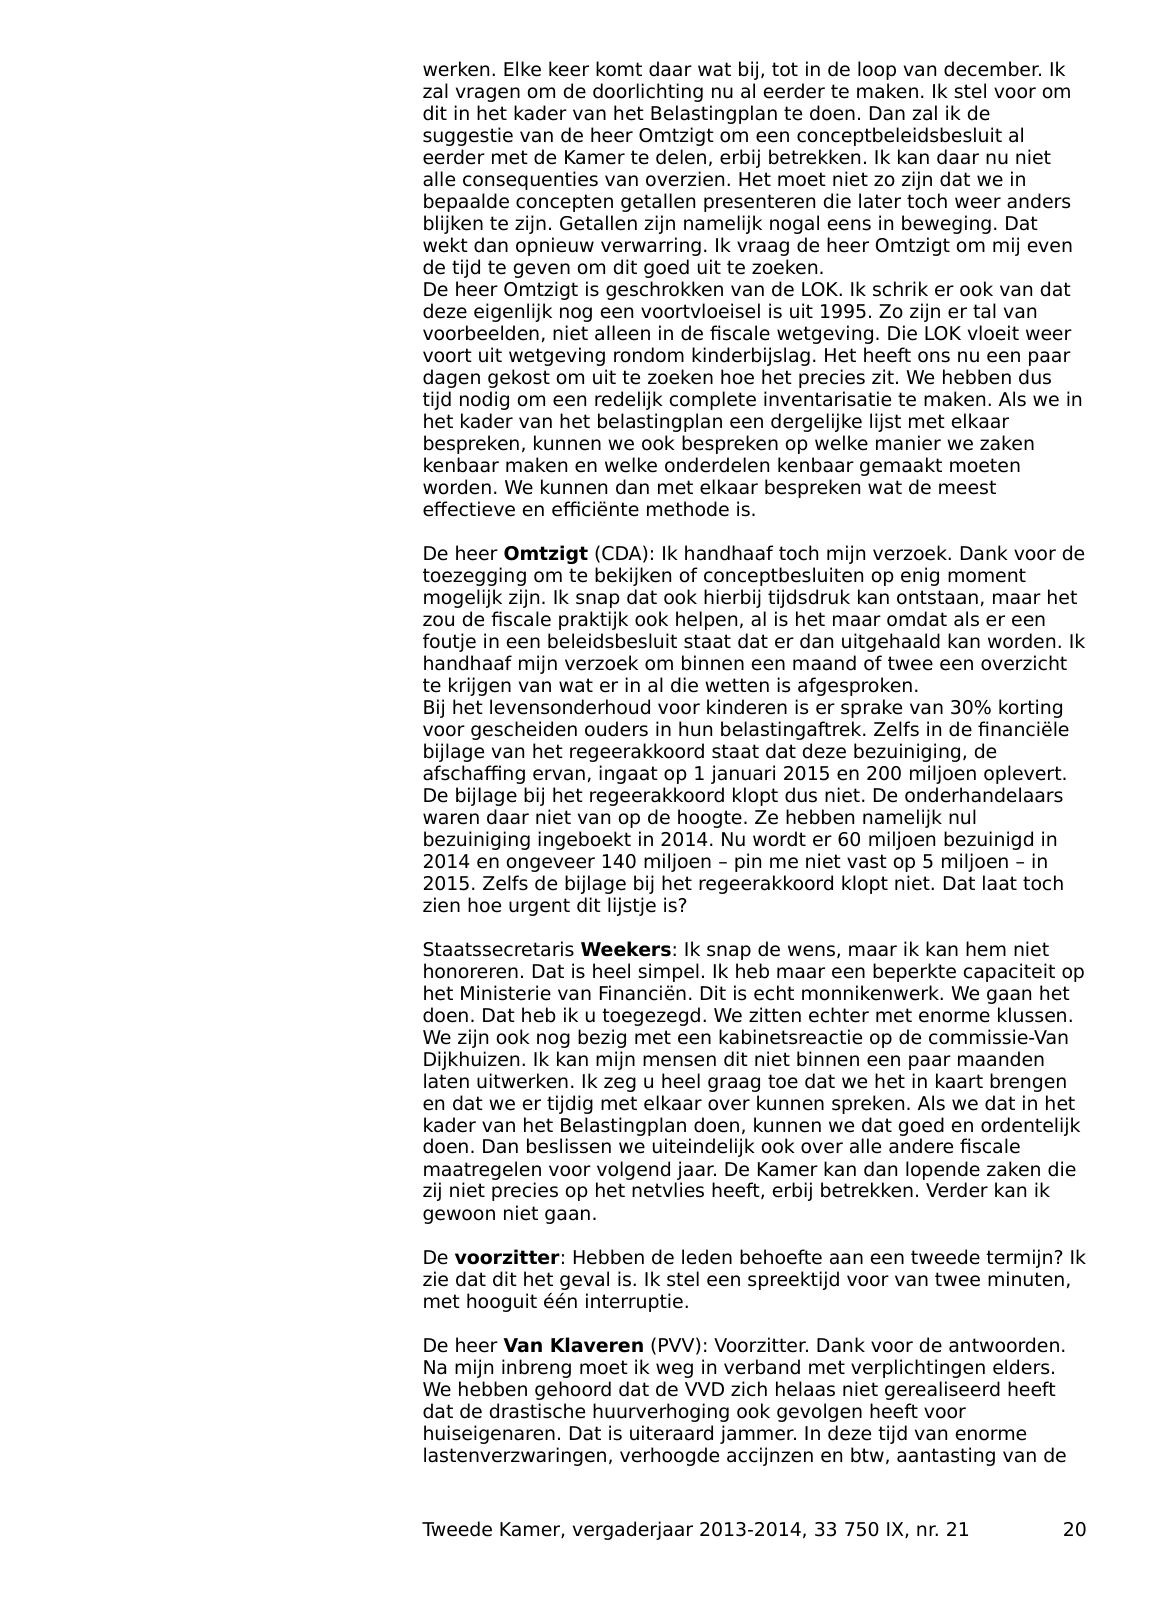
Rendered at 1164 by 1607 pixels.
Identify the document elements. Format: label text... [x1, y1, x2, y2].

text De voorzitter: Hebben de leden behoefte aan een tweede termijn? Ik zie dat dit het geval is. Ik stel een spreektijd voor van twee minuten, met hooguit één interruptie. [422, 1247, 1087, 1312]
text werken. Elke keer komt daar wat bij, tot in de loop van december. Ik zal vragen om de doorlichting nu al eerder te maken. Ik stel voor om dit in het kader van het Belastingplan te doen. Dan zal ik de suggestie van de heer Omtzigt om een conceptbeleidsbesluit al eerder met de Kamer te delen, erbij betrekken. Ik kan daar nu niet alle consequenties van overzien. Het moet niet zo zijn dat we in bepaalde concepten getallen presenteren die later toch weer anders blijken te zijn. Getallen zijn namelijk nogal eens in beweging. Dat wekt dan opnieuw verwarring. Ik vraag de heer Omtzigt om mij even de tijd te geven om dit goed uit te zoeken. [422, 59, 1087, 279]
text Staatssecretaris Weekers: Ik snap de wens, maar ik kan hem niet honoreren. Dat is heel simpel. Ik heb maar een beperkte capaciteit op het Ministerie van Financiën. Dit is echt monnikenwerk. We gaan het doen. Dat heb ik u toegezegd. We zitten echter met enorme klussen. We zijn ook nog bezig met een kabinetsreactie op de commissie-Van Dijkhuizen. Ik kan mijn mensen dit niet binnen een paar maanden laten uitwerken. Ik zeg u heel graag toe dat we het in kaart brengen en dat we er tijdig met elkaar over kunnen spreken. Als we dat in het kader van het Belastingplan doen, kunnen we dat goed en ordentelijk doen. Dan beslissen we uiteindelijk ook over alle andere fiscale maatregelen voor volgend jaar. De Kamer kan dan lopende zaken die zij niet precies op het netvlies heeft, erbij betrekken. Verder kan ik gewoon niet gaan. [422, 939, 1087, 1224]
text De heer Van Klaveren (PVV): Voorzitter. Dank voor de antwoorden. Na mijn inbreng moet ik weg in verband met verplichtingen elders. We hebben gehoord dat de VVD zich helaas niet gerealiseerd heeft dat de drastische huurverhoging ook gevolgen heeft voor huiseigenaren. Dat is uiteraard jammer. In deze tijd van enorme lastenverzwaringen, verhoogde accijnzen en btw, aantasting van de [422, 1335, 1087, 1467]
text De heer Omtzigt is geschrokken van de LOK. Ik schrik er ook van dat deze eigenlijk nog een voortvloeisel is uit 1995. Zo zijn er tal van voorbeelden, niet alleen in de fiscale wetgeving. Die LOK vloeit weer voort uit wetgeving rondom kinderbijslag. Het heeft ons nu een paar dagen gekost om uit te zoeken hoe het precies zit. We hebben dus tijd nodig om een redelijk complete inventarisatie te maken. Als we in het kader van het belastingplan een dergelijke lijst met elkaar bespreken, kunnen we ook bespreken op welke manier we zaken kenbaar maken en welke onderdelen kenbaar gemaakt moeten worden. We kunnen dan met elkaar bespreken wat de meest effectieve en efficiënte methode is. [422, 279, 1087, 521]
text Bij het levensonderhoud voor kinderen is er sprake van 30% korting voor gescheiden ouders in hun belastingaftrek. Zelfs in de financiële bijlage van het regeerakkoord staat dat deze bezuiniging, de afschaffing ervan, ingaat op 1 januari 2015 en 200 miljoen oplevert. De bijlage bij het regeerakkoord klopt dus niet. De onderhandelaars waren daar niet van op de hoogte. Ze hebben namelijk nul bezuiniging ingeboekt in 2014. Nu wordt er 60 miljoen bezuinigd in 2014 en ongeveer 140 miljoen – pin me niet vast op 5 miljoen – in 2015. Zelfs de bijlage bij het regeerakkoord klopt niet. Dat laat toch zien hoe urgent dit lijstje is? [422, 697, 1087, 916]
text De heer Omtzigt (CDA): Ik handhaaf toch mijn verzoek. Dank voor de toezegging om te bekijken of conceptbesluiten op enig moment mogelijk zijn. Ik snap dat ook hierbij tijdsdruk kan ontstaan, maar het zou de fiscale praktijk ook helpen, al is het maar omdat als er een foutje in een beleidsbesluit staat dat er dan uitgehaald kan worden. Ik handhaaf mijn verzoek om binnen een maand of twee een overzicht te krijgen van wat er in al die wetten is afgesproken. [422, 543, 1087, 697]
